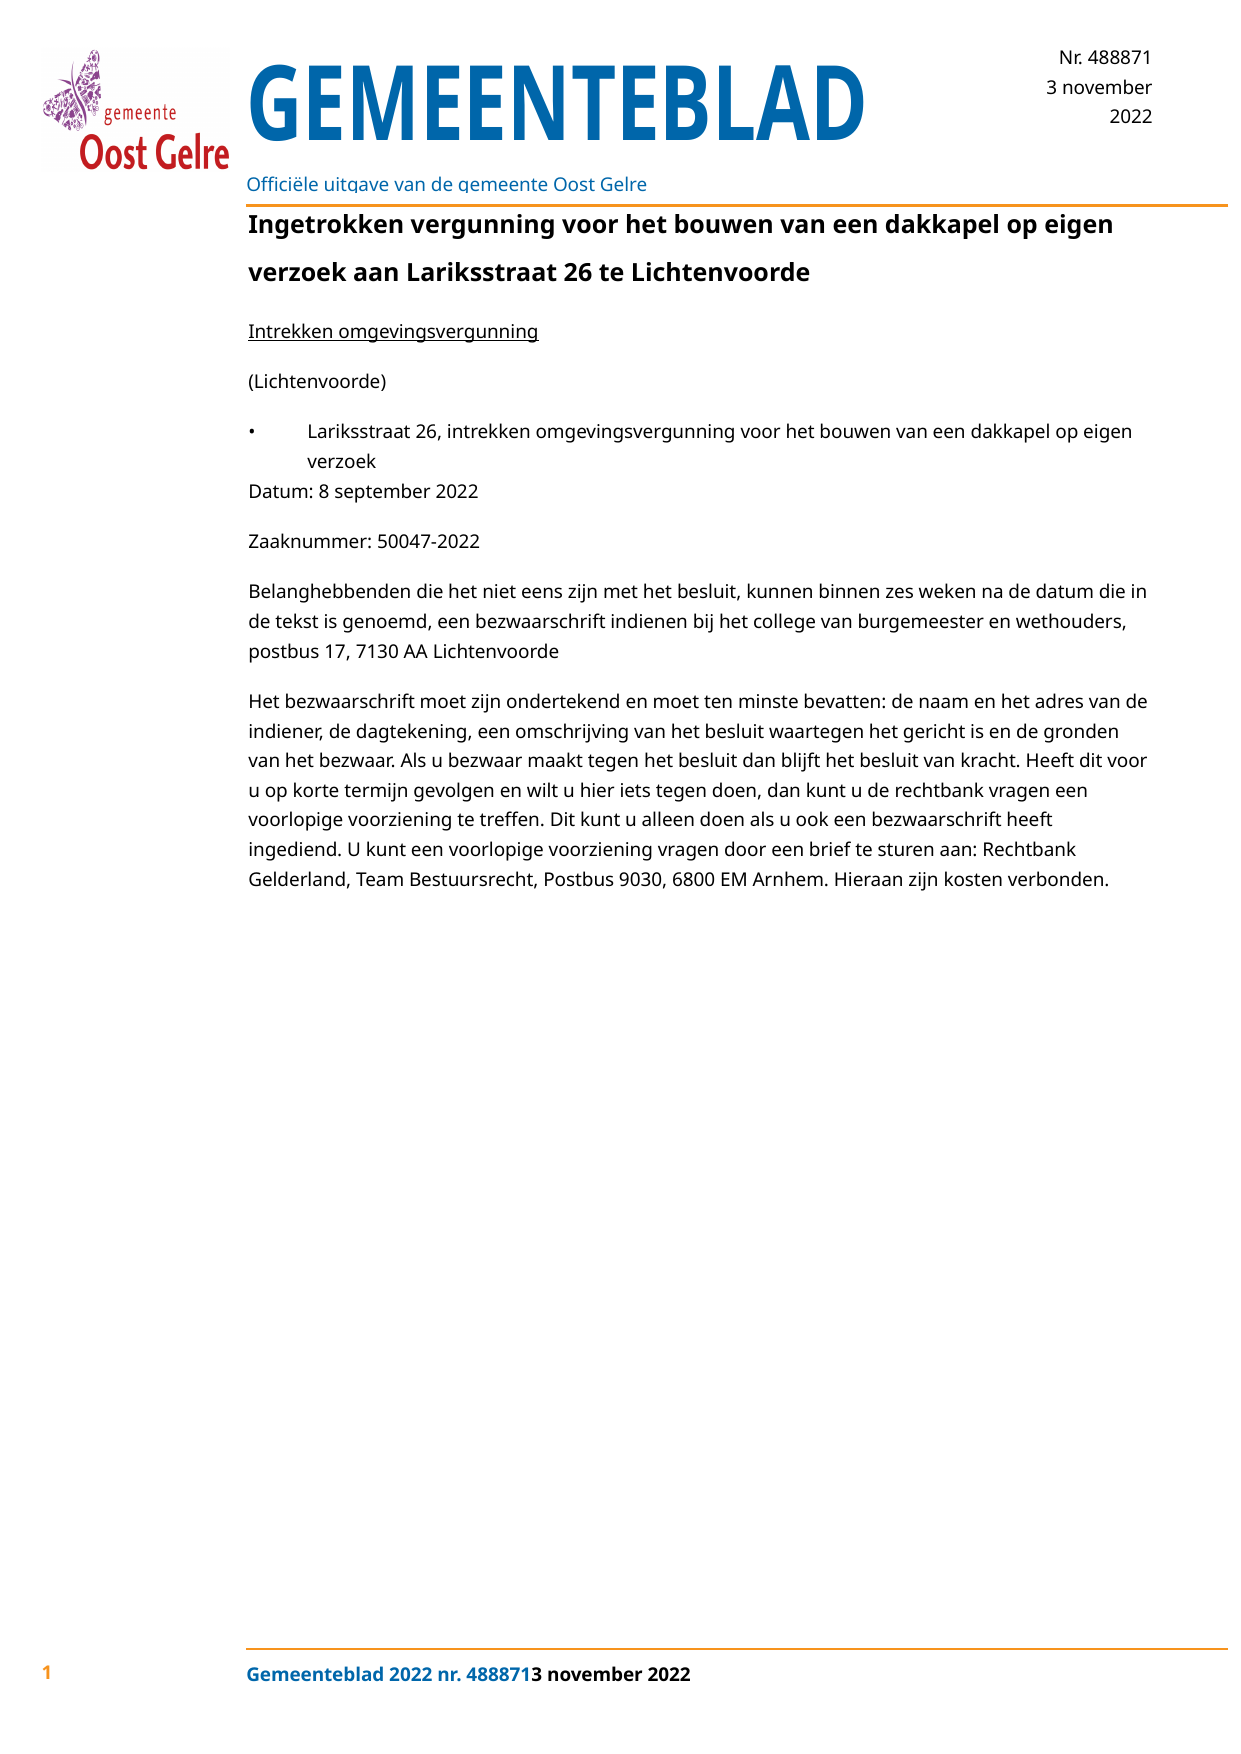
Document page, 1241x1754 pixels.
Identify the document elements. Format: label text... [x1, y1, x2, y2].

picture [41, 47, 231, 172]
text Ingetrokken vergunning voor het bouwen van een dakkapel op eigen verzoek aan Lariksstraat 26 te Lichtenvoorde [248, 207, 1152, 288]
text Belanghebbenden die het niet eens zijn met het besluit, kunnen binnen zes weken na de datum die in de tekst is genoemd, een bezwaarschrift indienen bij het college van burgemeester en wethouders, postbus 17, 7130 AA Lichtenvoorde [248, 579, 1152, 664]
text (Lichtenvoorde) [248, 368, 1152, 394]
text Datum: 8 september 2022 [248, 478, 1152, 504]
text Zaaknummer: 50047-2022 [248, 528, 1152, 554]
text Het bezwaarschrift moet zijn ondertekend en moet ten minste bevatten: de naam en het adres van de indiener, de dagtekening, een omschrijving van het besluit waartegen het gericht is en de gronden van het bezwaar. Als u bezwaar maakt tegen het besluit dan blijft het besluit van kracht. Heeft dit voor u op korte termijn gevolgen en wilt u hier iets tegen doen, dan kunt u de rechtbank vragen een voorlopige voorziening te treffen. Dit kunt u alleen doen als u ook een bezwaarschrift heeft ingediend. U kunt een voorlopige voorziening vragen door een brief te sturen aan: Rechtbank Gelderland, Team Bestuursrecht, Postbus 9030, 6800 EM Arnhem. Hieraan zijn kosten verbonden. [248, 688, 1152, 892]
text Intrekken omgevingsvergunning [248, 318, 1152, 344]
list Lariksstraat 26, intrekken omgevingsvergunning voor het bouwen van een dakkapel op eigen verzoek [248, 419, 1152, 474]
